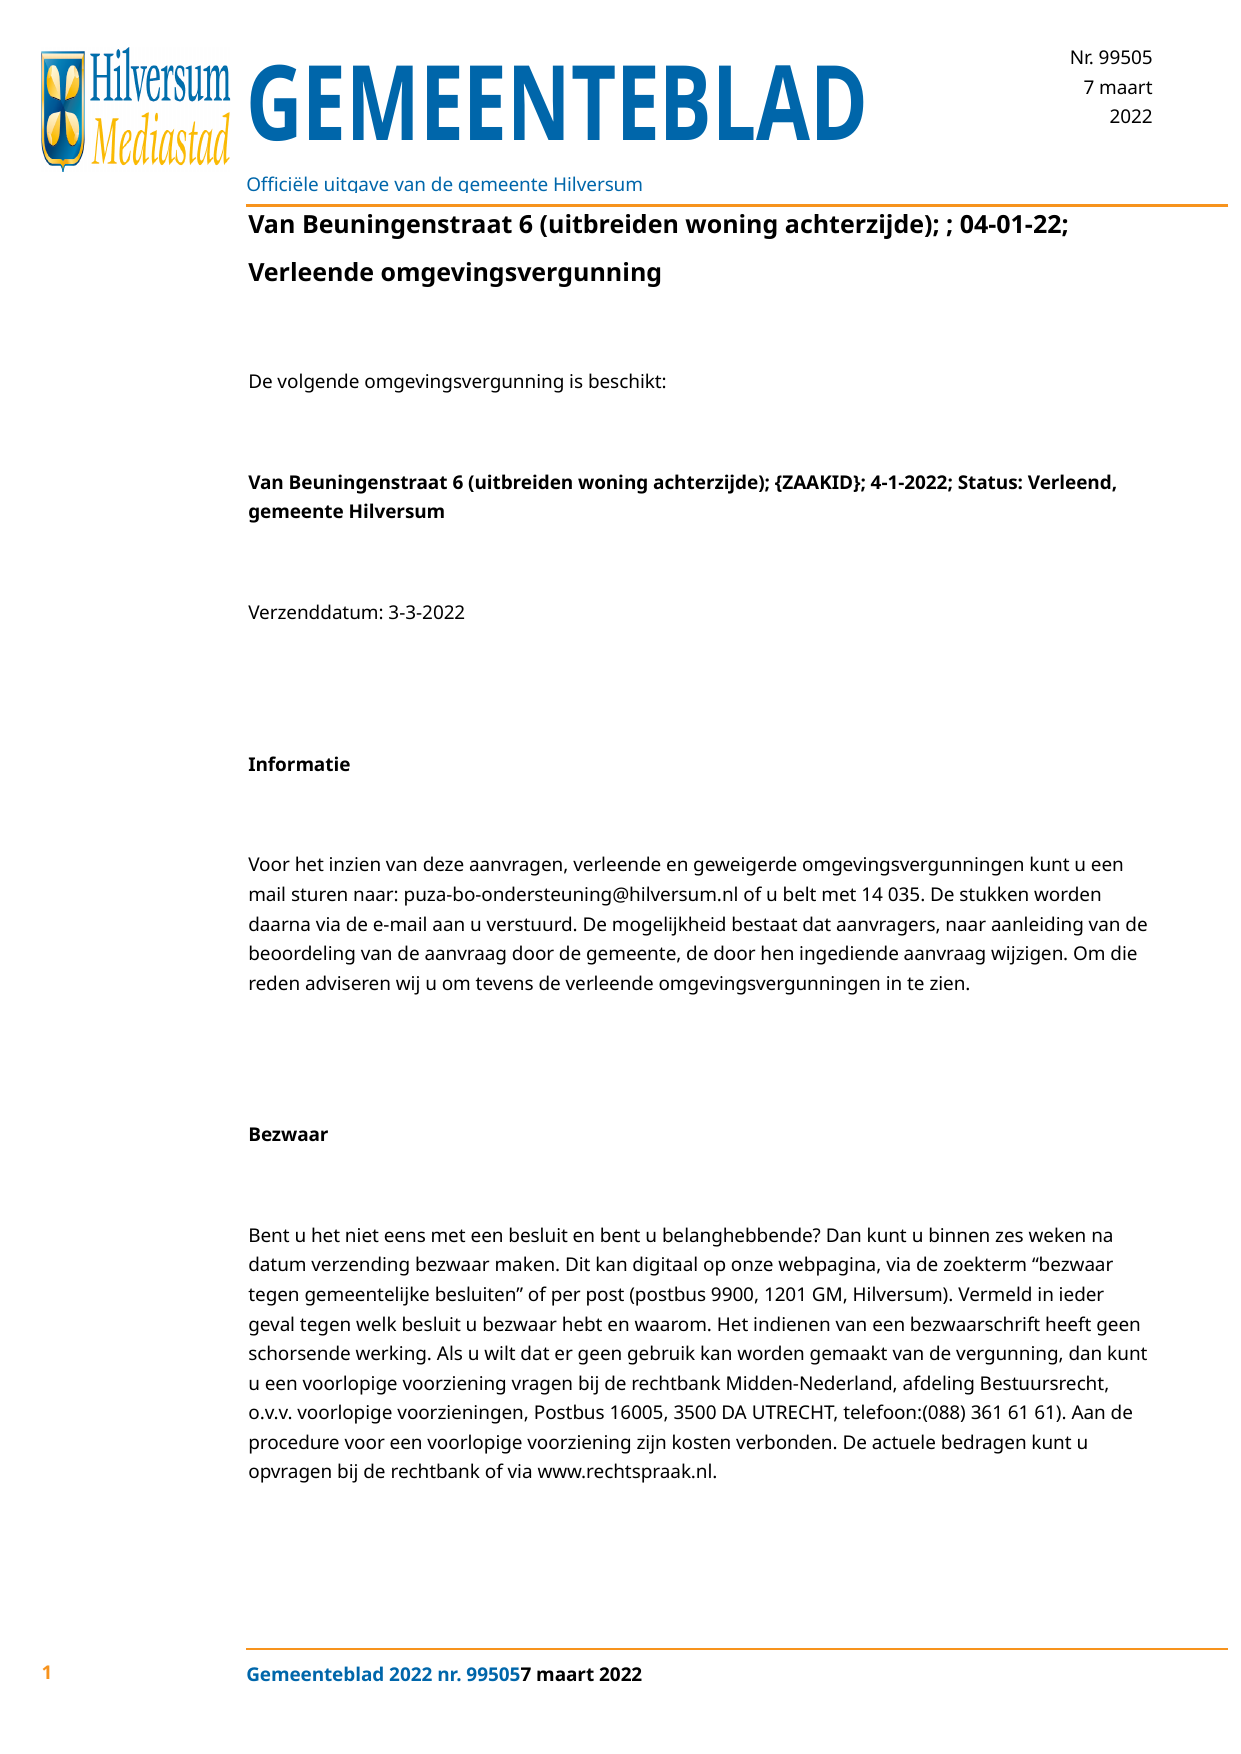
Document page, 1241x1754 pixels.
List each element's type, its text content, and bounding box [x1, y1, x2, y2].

text Van Beuningenstraat 6 (uitbreiden woning achterzijde); {ZAAKID}; 4-1-2022; Status: Verleend, gemeente Hilversum [248, 469, 1152, 524]
text Bezwaar [248, 1121, 1152, 1147]
text Informatie [248, 751, 1152, 777]
picture [41, 47, 231, 172]
text Verzenddatum: 3-3-2022 [248, 599, 1152, 625]
text De volgende omgevingsvergunning is beschikt: [248, 368, 1152, 394]
text Van Beuningenstraat 6 (uitbreiden woning achterzijde); ; 04-01-22; Verleende omgevingsvergunning [248, 207, 1152, 288]
text Voor het inzien van deze aanvragen, verleende en geweigerde omgevingsvergunningen kunt u een mail sturen naar: puza-bo-ondersteuning@hilversum.nl of u belt met 14 035. De stukken worden daarna via de e-mail aan u verstuurd. De mogelijkheid bestaat dat aanvragers, naar aanleiding van de beoordeling van de aanvraag door de gemeente, de door hen ingediende aanvraag wijzigen. Om die reden adviseren wij u om tevens de verleende omgevingsvergunningen in te zien. [248, 852, 1152, 996]
text Bent u het niet eens met een besluit en bent u belanghebbende? Dan kunt u binnen zes weken na datum verzending bezwaar maken. Dit kan digitaal op onze webpagina, via de zoekterm “bezwaar tegen gemeentelijke besluiten” of per post (postbus 9900, 1201 GM, Hilversum). Vermeld in ieder geval tegen welk besluit u bezwaar hebt en waarom. Het indienen van een bezwaarschrift heeft geen schorsende werking. Als u wilt dat er geen gebruik kan worden gemaakt van de vergunning, dan kunt u een voorlopige voorziening vragen bij de rechtbank Midden-Nederland, afdeling Bestuursrecht, o.v.v. voorlopige voorzieningen, Postbus 16005, 3500 DA UTRECHT, telefoon:(088) 361 61 61). Aan de procedure voor een voorlopige voorziening zijn kosten verbonden. De actuele bedragen kunt u opvragen bij de rechtbank of via www.rechtspraak.nl. [248, 1222, 1152, 1484]
